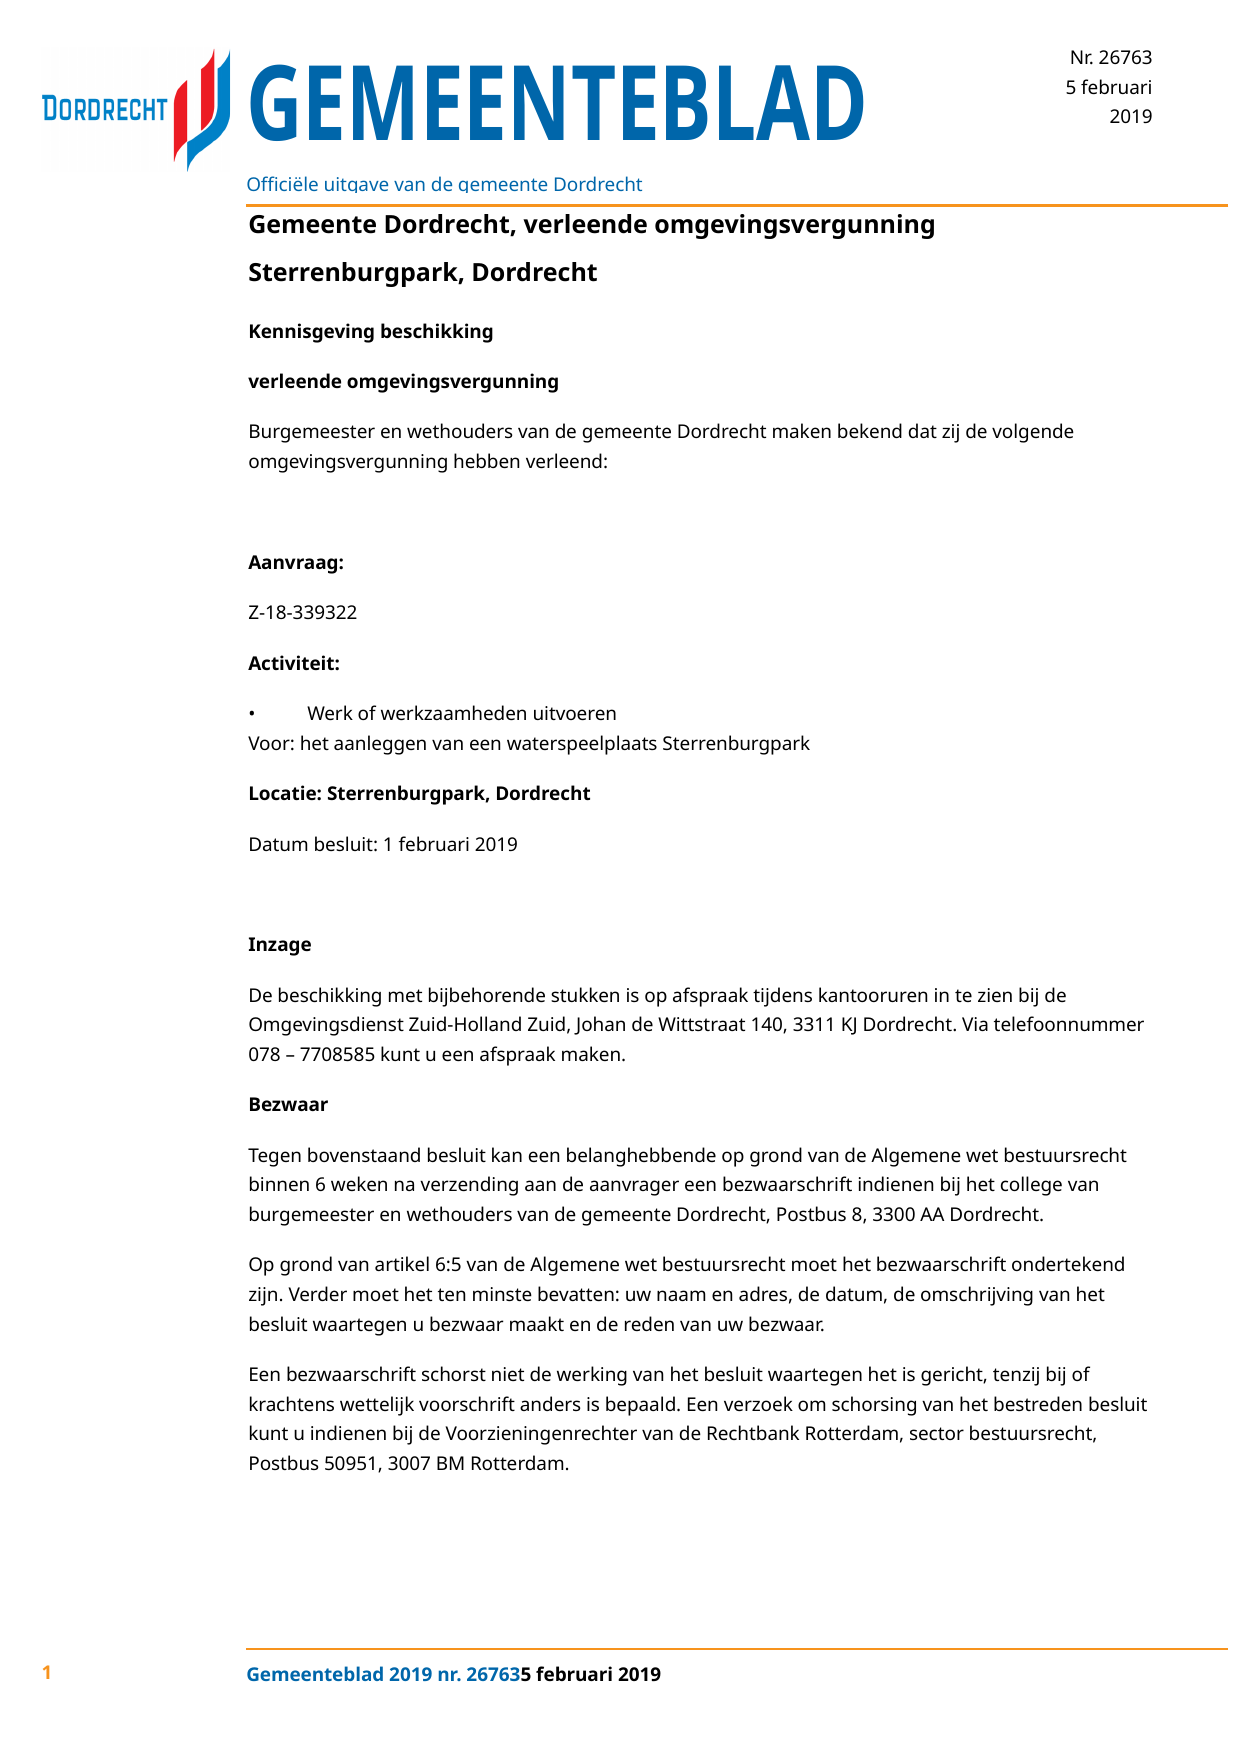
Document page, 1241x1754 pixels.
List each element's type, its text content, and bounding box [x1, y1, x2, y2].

text Z-18-339322 [248, 599, 1152, 625]
text Gemeente Dordrecht, verleende omgevingsvergunning Sterrenburgpark, Dordrecht [248, 207, 1152, 288]
text Bezwaar [248, 1092, 1152, 1117]
text Activiteit: [248, 650, 1152, 676]
text Een bezwaarschrift schorst niet de werking van het besluit waartegen het is gericht, tenzij bij of krachtens wettelijk voorschrift anders is bepaald. Een verzoek om schorsing van het bestreden besluit kunt u indienen bij de Voorzieningenrechter van de Rechtbank Rotterdam, sector bestuursrecht, Postbus 50951, 3007 BM Rotterdam. [248, 1361, 1152, 1476]
text Datum besluit: 1 februari 2019 [248, 831, 1152, 857]
list Werk of werkzaamheden uitvoeren [248, 700, 1152, 726]
text Op grond van artikel 6:5 van de Algemene wet bestuursrecht moet het bezwaarschrift ondertekend zijn. Verder moet het ten minste bevatten: uw naam en adres, de datum, de omschrijving van het besluit waartegen u bezwaar maakt en de reden van uw bezwaar. [248, 1252, 1152, 1337]
text Voor: het aanleggen van een waterspeelplaats Sterrenburgpark [248, 730, 1152, 756]
text verleende omgevingsvergunning [248, 368, 1152, 394]
text Kennisgeving beschikking [248, 318, 1152, 344]
text Locatie: Sterrenburgpark, Dordrecht [248, 780, 1152, 806]
picture [41, 47, 231, 172]
text Burgemeester en wethouders van de gemeente Dordrecht maken bekend dat zij de volgende omgevingsvergunning hebben verleend: [248, 419, 1152, 474]
text Tegen bovenstaand besluit kan een belanghebbende op grond van de Algemene wet bestuursrecht binnen 6 weken na verzending aan de aanvrager een bezwaarschrift indienen bij het college van burgemeester en wethouders van de gemeente Dordrecht, Postbus 8, 3300 AA Dordrecht. [248, 1142, 1152, 1227]
text Inzage [248, 932, 1152, 957]
text Aanvraag: [248, 549, 1152, 575]
text De beschikking met bijbehorende stukken is op afspraak tijdens kantooruren in te zien bij de Omgevingsdienst Zuid-Holland Zuid, Johan de Wittstraat 140, 3311 KJ Dordrecht. Via telefoonnummer 078 – 7708585 kunt u een afspraak maken. [248, 982, 1152, 1067]
